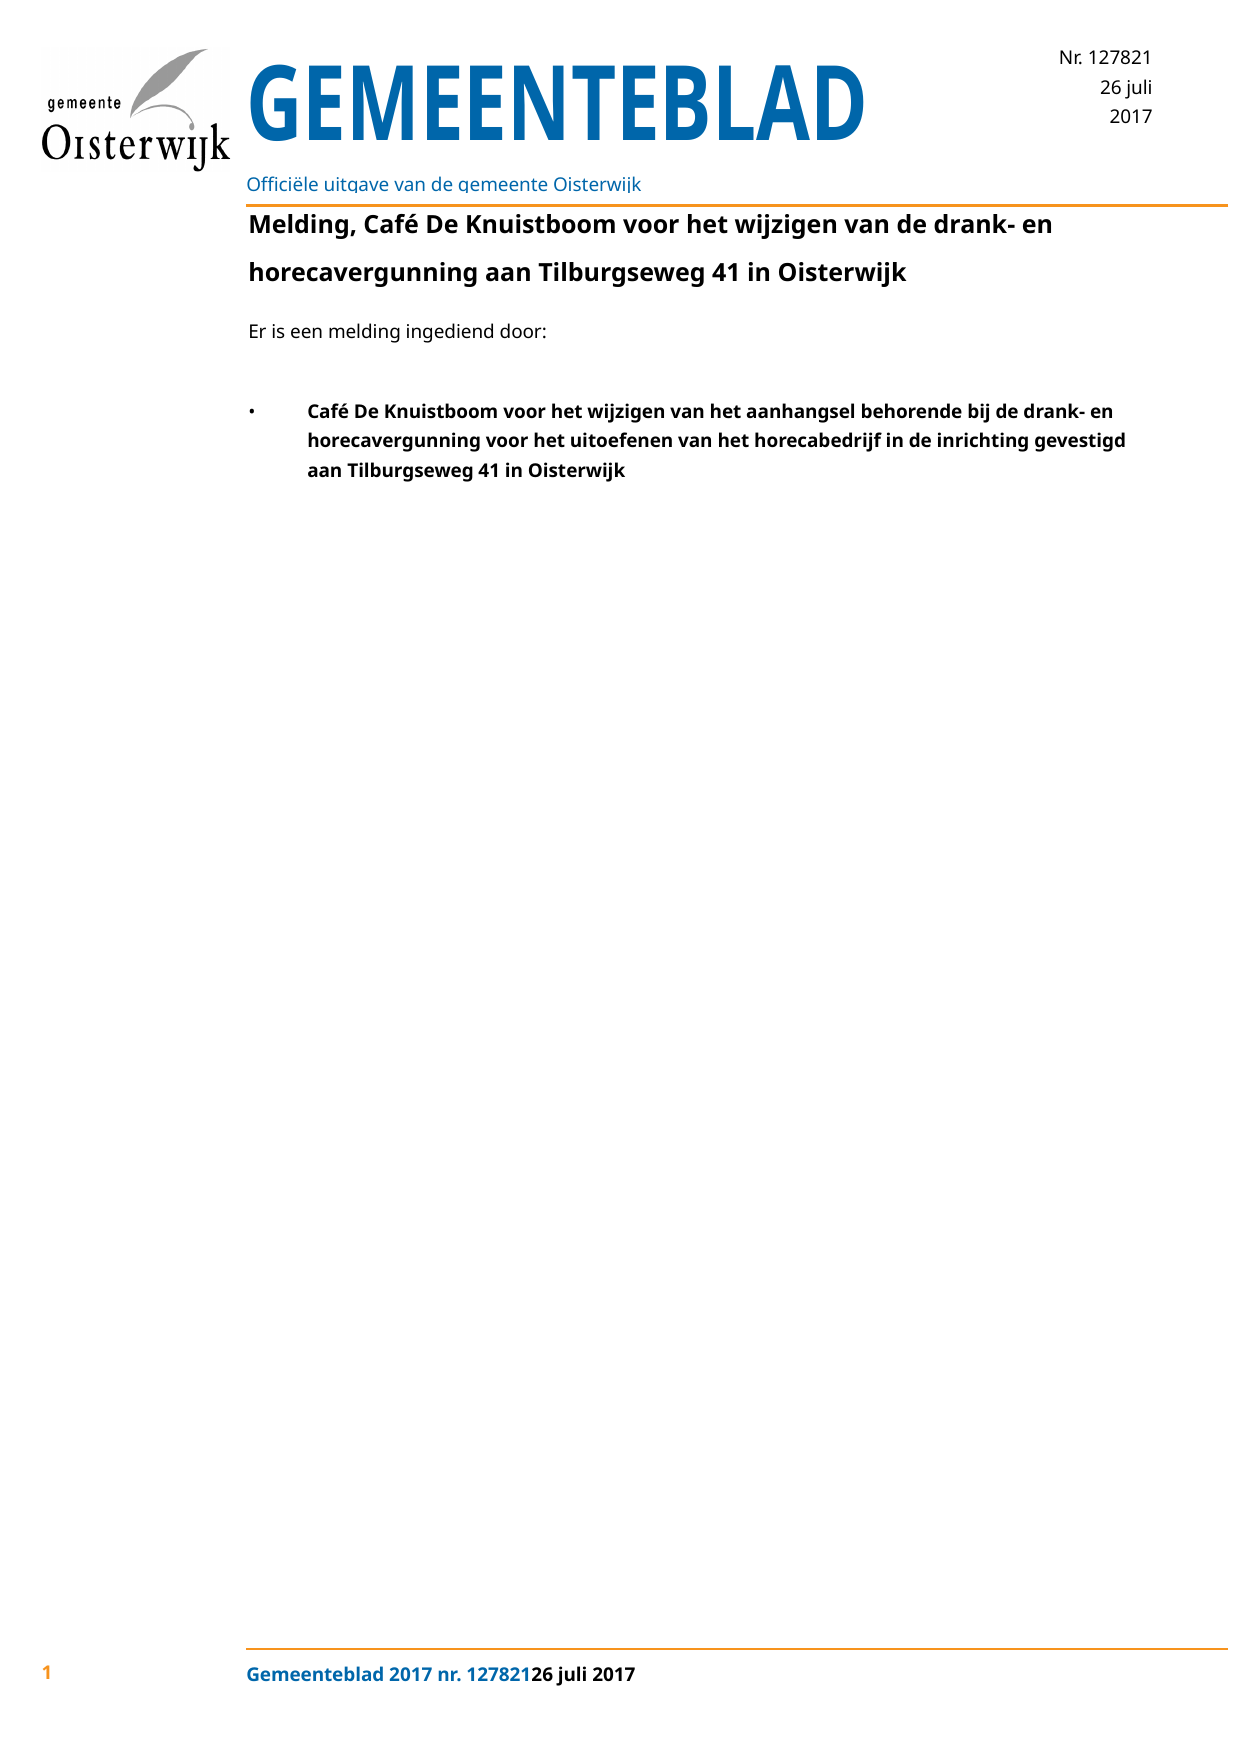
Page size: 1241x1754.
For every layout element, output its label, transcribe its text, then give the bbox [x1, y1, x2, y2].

text Er is een melding ingediend door: [248, 318, 1152, 344]
text Melding, Café De Knuistboom voor het wijzigen van de drank- en horecavergunning aan Tilburgseweg 41 in Oisterwijk [248, 207, 1152, 288]
list Café De Knuistboom voor het wijzigen van het aanhangsel behorende bij de drank- en horecavergunning voor het uitoefenen van het horecabedrijf in de inrichting gevestigd aan Tilburgseweg 41 in Oisterwijk [248, 398, 1152, 483]
picture [41, 47, 231, 172]
